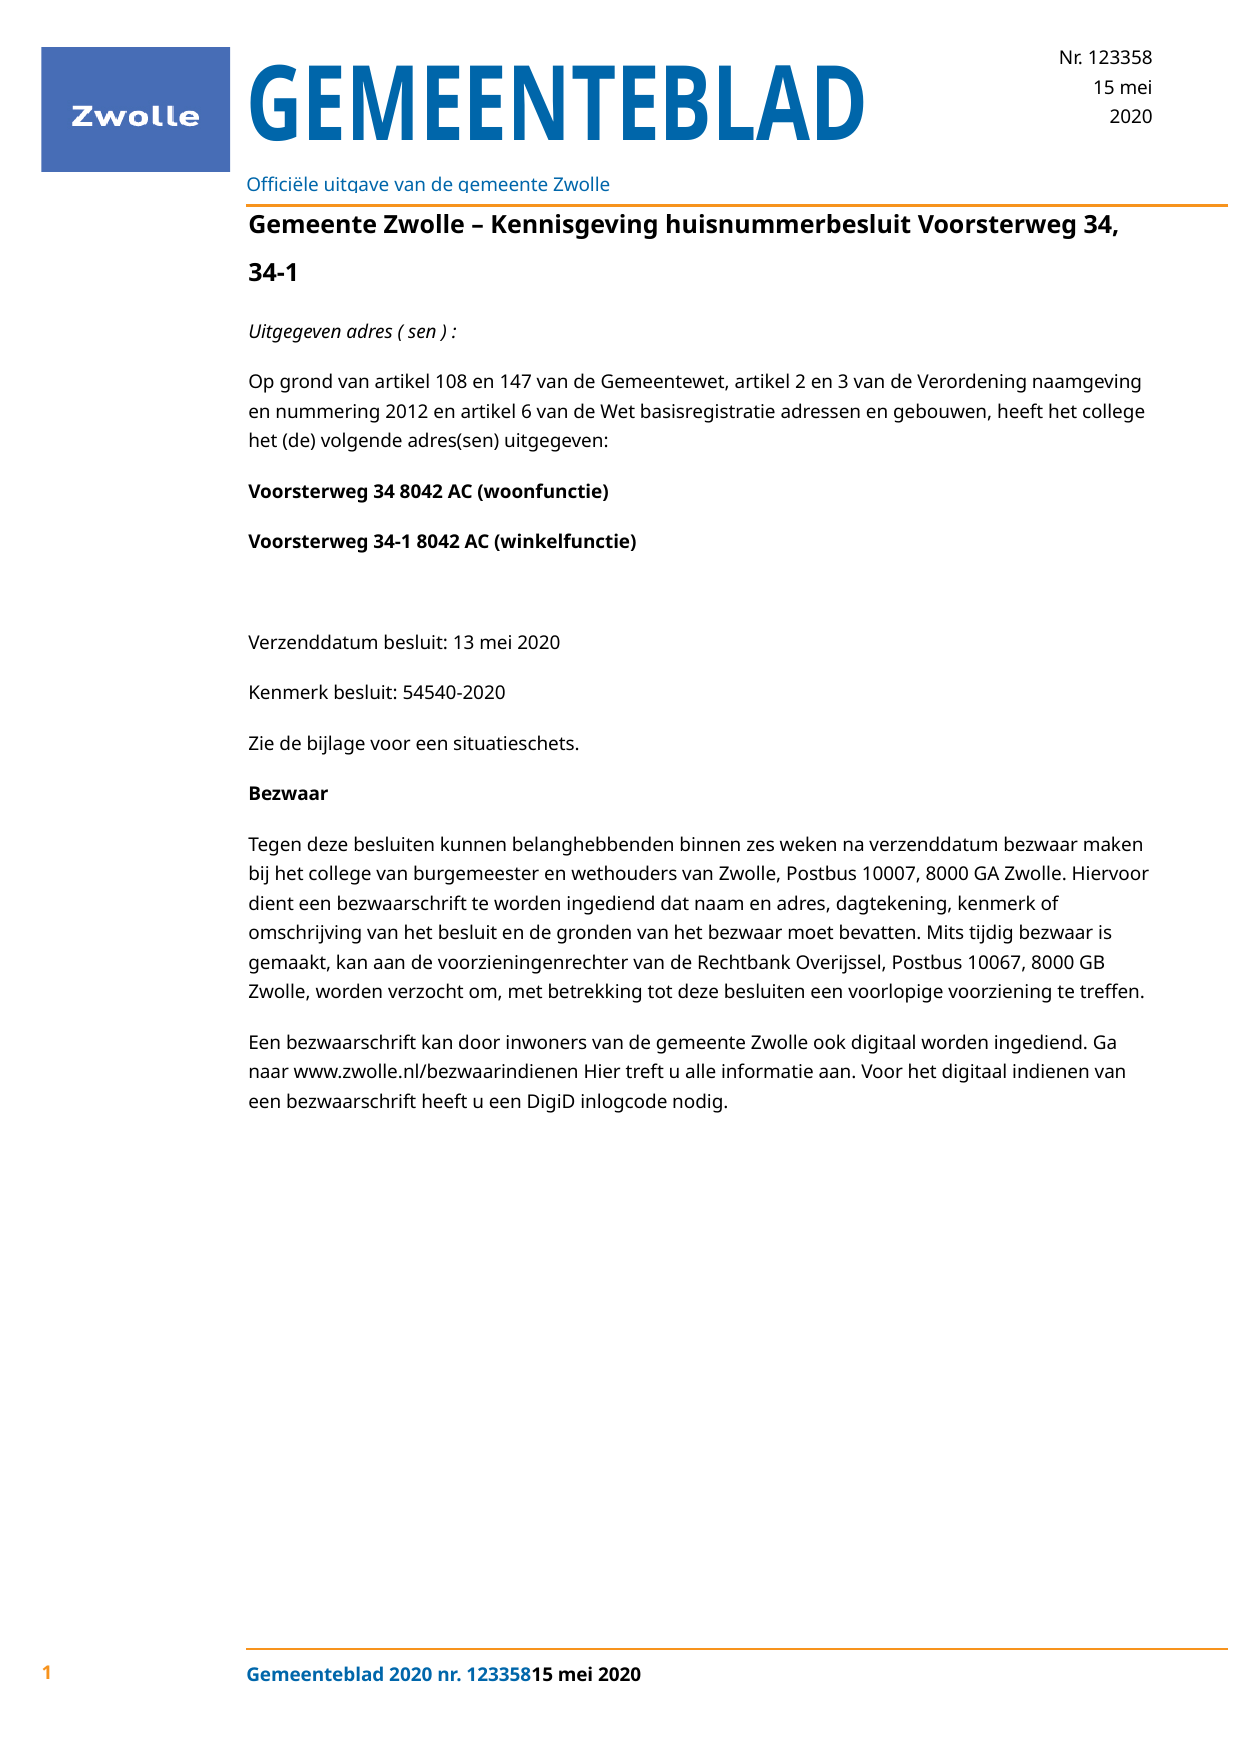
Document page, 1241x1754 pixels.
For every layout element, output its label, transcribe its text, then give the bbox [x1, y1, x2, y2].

text Uitgegeven adres ( sen ) : [248, 318, 1152, 344]
text Zie de bijlage voor een situatieschets. [248, 730, 1152, 756]
picture [41, 47, 231, 172]
text Bezwaar [248, 780, 1152, 806]
text Voorsterweg 34 8042 AC (woonfunctie) [248, 478, 1152, 504]
text Voorsterweg 34-1 8042 AC (winkelfunctie) [248, 528, 1152, 554]
text Tegen deze besluiten kunnen belanghebbenden binnen zes weken na verzenddatum bezwaar maken bij het college van burgemeester en wethouders van Zwolle, Postbus 10007, 8000 GA Zwolle. Hiervoor dient een bezwaarschrift te worden ingediend dat naam en adres, dagtekening, kenmerk of omschrijving van het besluit en de gronden van het bezwaar moet bevatten. Mits tijdig bezwaar is gemaakt, kan aan de voorzieningenrechter van de Rechtbank Overijssel, Postbus 10067, 8000 GB Zwolle, worden verzocht om, met betrekking tot deze besluiten een voorlopige voorziening te treffen. [248, 831, 1152, 1004]
text Verzenddatum besluit: 13 mei 2020 [248, 629, 1152, 655]
text Gemeente Zwolle – Kennisgeving huisnummerbesluit Voorsterweg 34, 34-1 [248, 207, 1152, 288]
text Kenmerk besluit: 54540-2020 [248, 679, 1152, 705]
text Op grond van artikel 108 en 147 van de Gemeentewet, artikel 2 en 3 van de Verordening naamgeving en nummering 2012 en artikel 6 van de Wet basisregistratie adressen en gebouwen, heeft het college het (de) volgende adres(sen) uitgegeven: [248, 368, 1152, 453]
text Een bezwaarschrift kan door inwoners van de gemeente Zwolle ook digitaal worden ingediend. Ga naar www.zwolle.nl/bezwaarindienen Hier treft u alle informatie aan. Voor het digitaal indienen van een bezwaarschrift heeft u een DigiD inlogcode nodig. [248, 1029, 1152, 1114]
